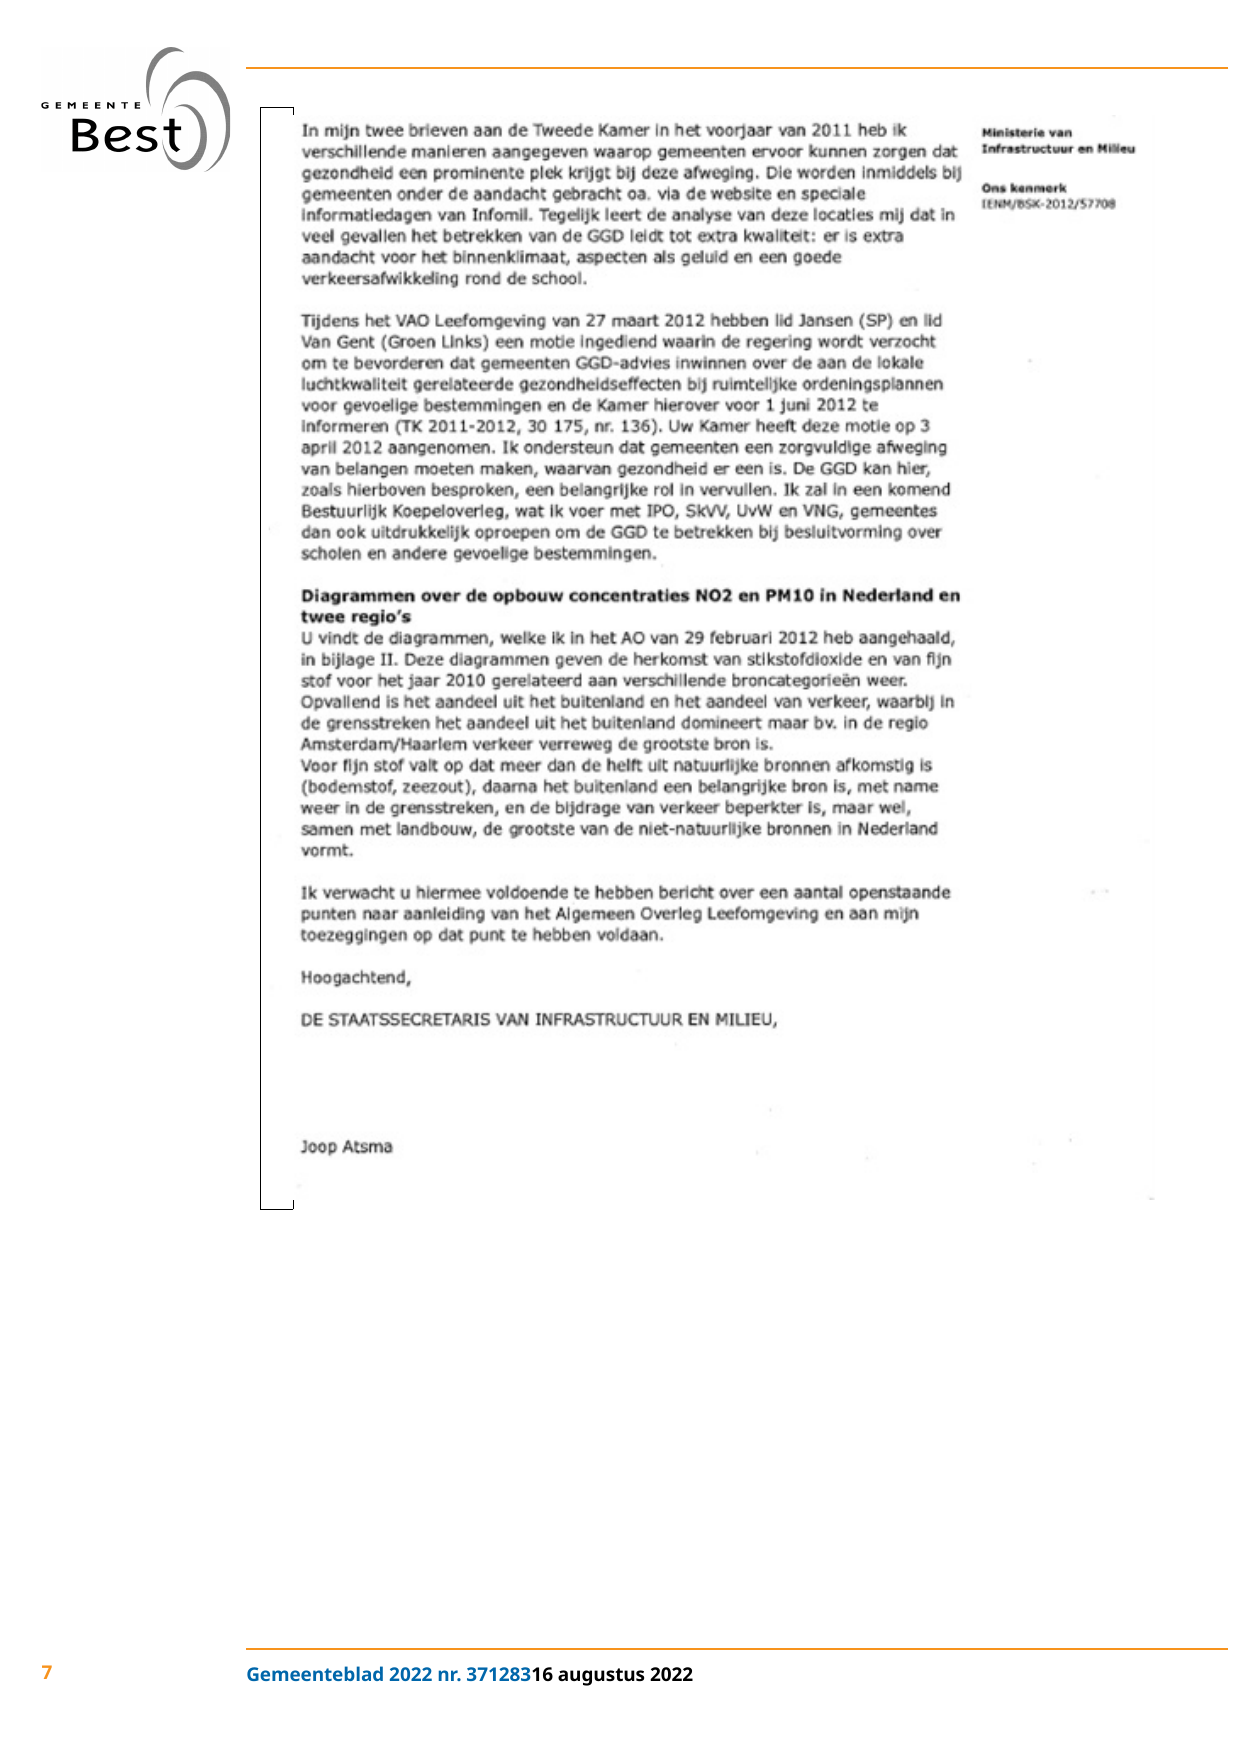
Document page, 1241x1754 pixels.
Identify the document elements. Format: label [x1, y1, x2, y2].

picture [41, 47, 231, 172]
picture [268, 115, 1155, 1200]
